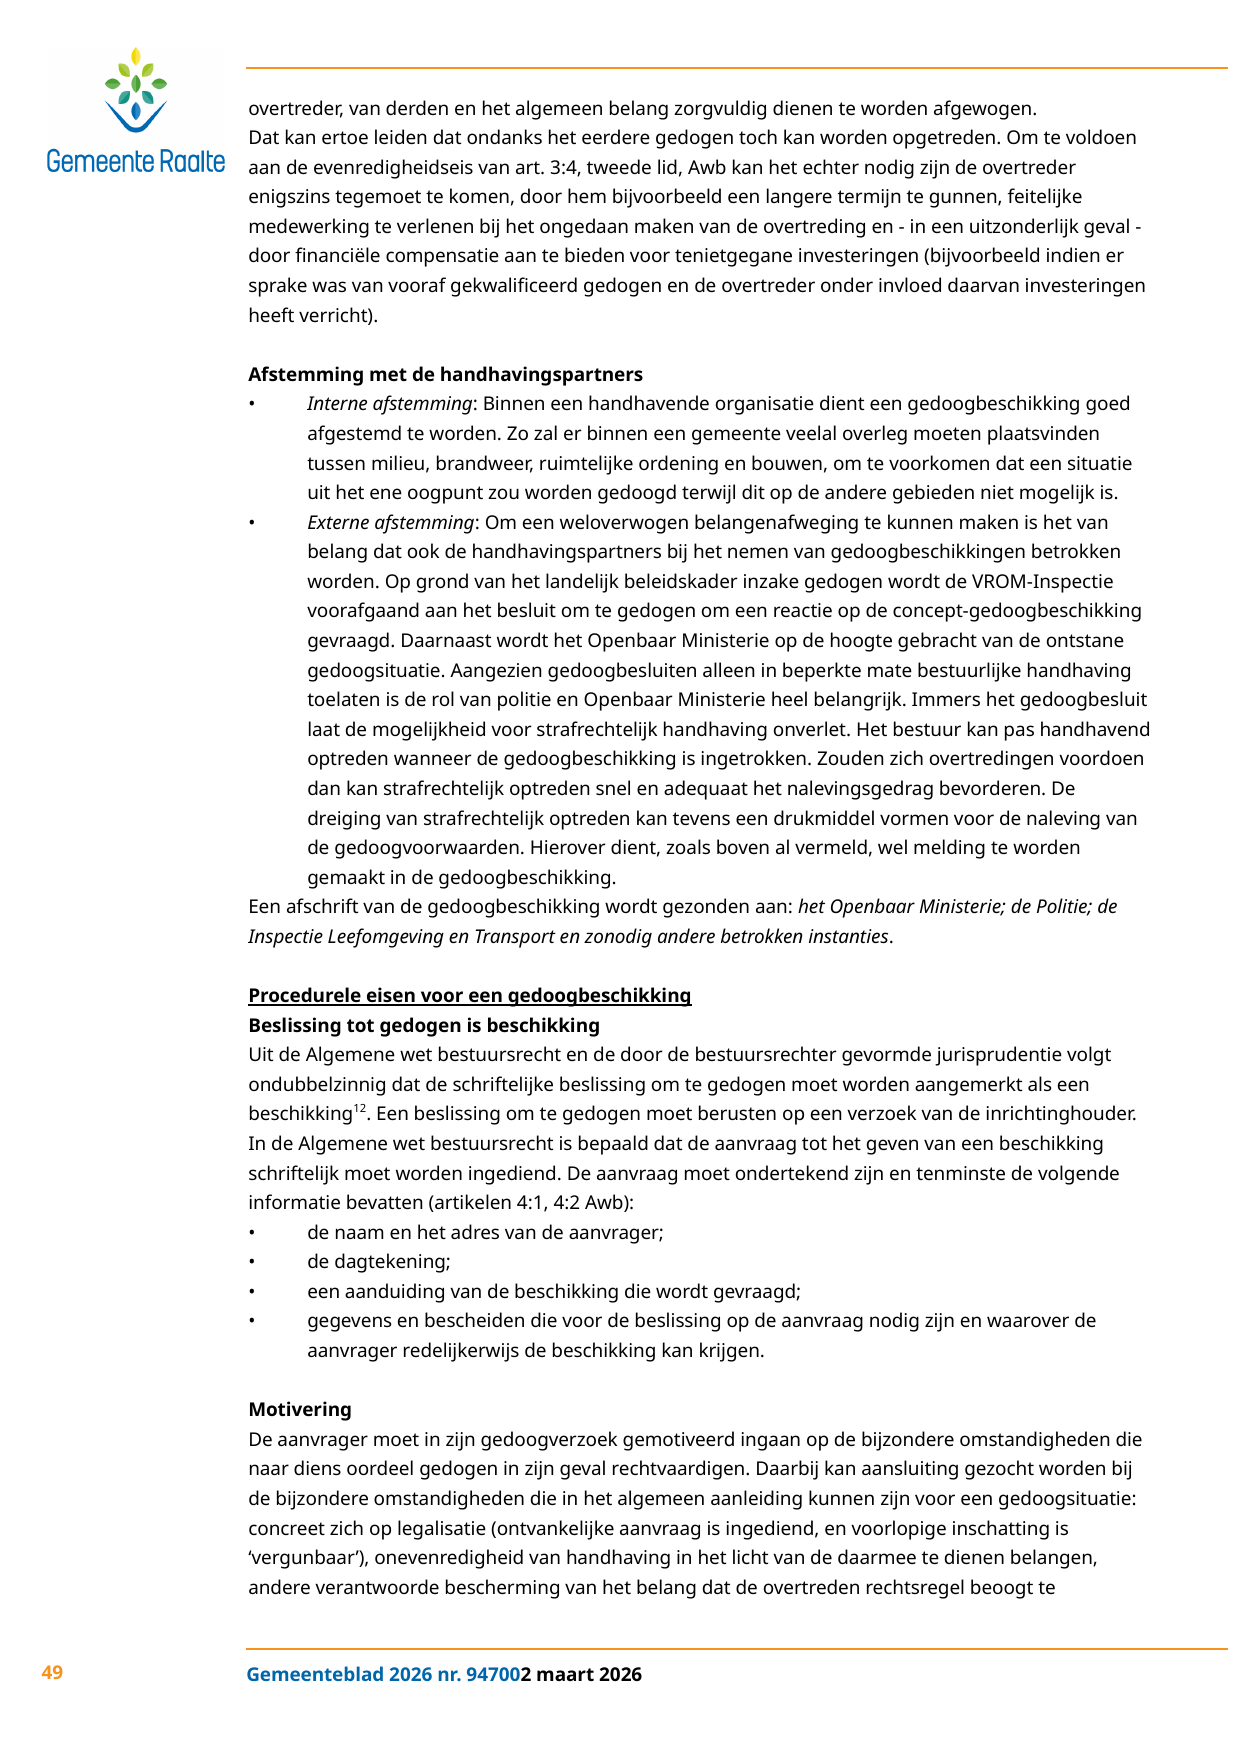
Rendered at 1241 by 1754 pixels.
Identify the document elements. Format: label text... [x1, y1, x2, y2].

text Dat kan ertoe leiden dat ondanks het eerdere gedogen toch kan worden opgetreden. Om te voldoen aan de evenredigheidseis van art. 3:4, tweede lid, Awb kan het echter nodig zijn de overtreder enigszins tegemoet te komen, door hem bijvoorbeeld een langere termijn te gunnen, feitelijke medewerking te verlenen bij het ongedaan maken van de overtreding en - in een uitzonderlijk geval - door financiële compensatie aan te bieden voor tenietgegane investeringen (bijvoorbeeld indien er sprake was van vooraf gekwalificeerd gedogen en de overtreder onder invloed daarvan investeringen heeft verricht). [248, 124, 1152, 328]
list Externe afstemming: Om een weloverwogen belangenafweging te kunnen maken is het van belang dat ook de handhavingspartners bij het nemen van gedoogbeschikkingen betrokken worden. Op grond van het landelijk beleidskader inzake gedogen wordt de VROM-Inspectie voorafgaand aan het besluit om te gedogen om een reactie op de concept-gedoogbeschikking gevraagd. Daarnaast wordt het Openbaar Ministerie op de hoogte gebracht van de ontstane gedoogsituatie. Aangezien gedoogbesluiten alleen in beperkte mate bestuurlijke handhaving toelaten is de rol van politie en Openbaar Ministerie heel belangrijk. Immers het gedoogbesluit laat de mogelijkheid voor strafrechtelijk handhaving onverlet. Het bestuur kan pas handhavend optreden wanneer de gedoogbeschikking is ingetrokken. Zouden zich overtredingen voordoen dan kan strafrechtelijk optreden snel en adequaat het nalevingsgedrag bevorderen. De dreiging van strafrechtelijk optreden kan tevens een drukmiddel vormen voor de naleving van de gedoogvoorwaarden. Hierover dient, zoals boven al vermeld, wel melding te worden gemaakt in de gedoogbeschikking. [248, 509, 1152, 890]
text Afstemming met de handhavingspartners [248, 361, 1152, 387]
list Interne afstemming: Binnen een handhavende organisatie dient een gedoogbeschikking goed afgestemd te worden. Zo zal er binnen een gemeente veelal overleg moeten plaatsvinden tussen milieu, brandweer, ruimtelijke ordening en bouwen, om te voorkomen dat een situatie uit het ene oogpunt zou worden gedoogd terwijl dit op de andere gebieden niet mogelijk is. [248, 391, 1152, 505]
text Uit de Algemene wet bestuursrecht en de door de bestuursrechter gevormde jurisprudentie volgt ondubbelzinnig dat de schriftelijke beslissing om te gedogen moet worden aangemerkt als een beschikking12. Een beslissing om te gedogen moet berusten op een verzoek van de inrichtinghouder. [248, 1041, 1152, 1126]
text Een afschrift van de gedoogbeschikking wordt gezonden aan: het Openbaar Ministerie; de Politie; de Inspectie Leefomgeving en Transport en zonodig andere betrokken instanties. [248, 893, 1152, 949]
list de naam en het adres van de aanvrager; [248, 1219, 1152, 1245]
text Beslissing tot gedogen is beschikking [248, 1012, 1152, 1038]
text overtreder, van derden en het algemeen belang zorgvuldig dienen te worden afgewogen. [248, 95, 1152, 121]
text Procedurele eisen voor een gedoogbeschikking [248, 982, 1152, 1008]
list gegevens en bescheiden die voor de beslissing op de aanvraag nodig zijn en waarover de aanvrager redelijkerwijs de beschikking kan krijgen. [248, 1308, 1152, 1363]
list de dagtekening; [248, 1248, 1152, 1274]
picture [41, 47, 231, 172]
text De aanvrager moet in zijn gedoogverzoek gemotiveerd ingaan op de bijzondere omstandigheden die naar diens oordeel gedogen in zijn geval rechtvaardigen. Daarbij kan aansluiting gezocht worden bij de bijzondere omstandigheden die in het algemeen aanleiding kunnen zijn voor een gedoogsituatie: concreet zich op legalisatie (ontvankelijke aanvraag is ingediend, en voorlopige inschatting is ‘vergunbaar’), onevenredigheid van handhaving in het licht van de daarmee te dienen belangen, andere verantwoorde bescherming van het belang dat de overtreden rechtsregel beoogt te [248, 1426, 1152, 1600]
list een aanduiding van de beschikking die wordt gevraagd; [248, 1278, 1152, 1304]
text Motivering [248, 1396, 1152, 1422]
text In de Algemene wet bestuursrecht is bepaald dat de aanvraag tot het geven van een beschikking schriftelijk moet worden ingediend. De aanvraag moet ondertekend zijn en tenminste de volgende informatie bevatten (artikelen 4:1, 4:2 Awb): [248, 1130, 1152, 1215]
